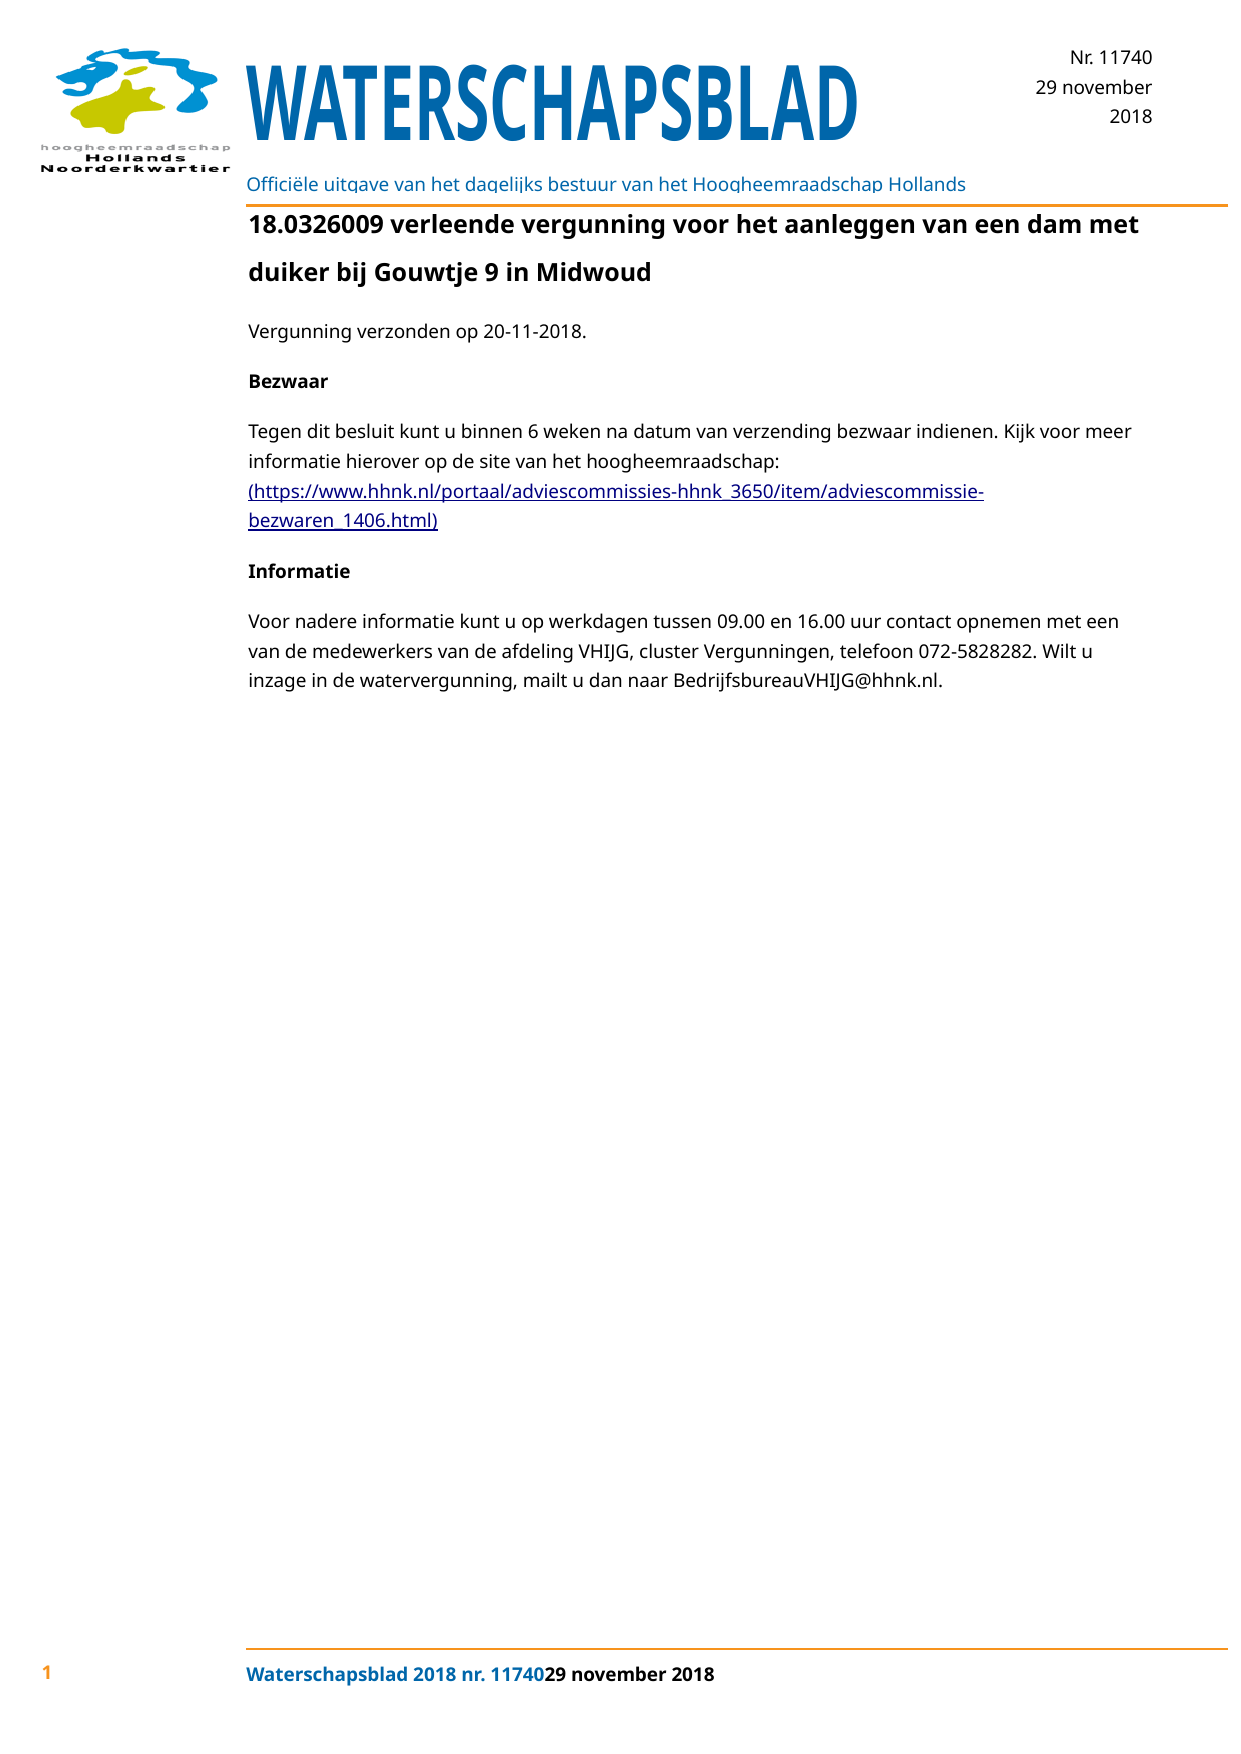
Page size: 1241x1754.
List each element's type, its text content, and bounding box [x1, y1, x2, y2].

text Bezwaar [248, 368, 1152, 394]
text Vergunning verzonden op 20-11-2018. [248, 318, 1152, 344]
text 18.0326009 verleende vergunning voor het aanleggen van een dam met duiker bij Gouwtje 9 in Midwoud [248, 207, 1152, 288]
picture [41, 47, 231, 172]
text Tegen dit besluit kunt u binnen 6 weken na datum van verzending bezwaar indienen. Kijk voor meer informatie hierover op de site van het hoogheemraadschap: (https://www.hhnk.nl/portaal/adviescommissies-hhnk_3650/item/adviescommissie-bezwaren_1406.html) [248, 419, 1152, 533]
text Voor nadere informatie kunt u op werkdagen tussen 09.00 en 16.00 uur contact opnemen met een van de medewerkers van de afdeling VHIJG, cluster Vergunningen, telefoon 072-5828282. Wilt u inzage in de watervergunning, mailt u dan naar BedrijfsbureauVHIJG@hhnk.nl. [248, 608, 1152, 693]
text Informatie [248, 558, 1152, 584]
